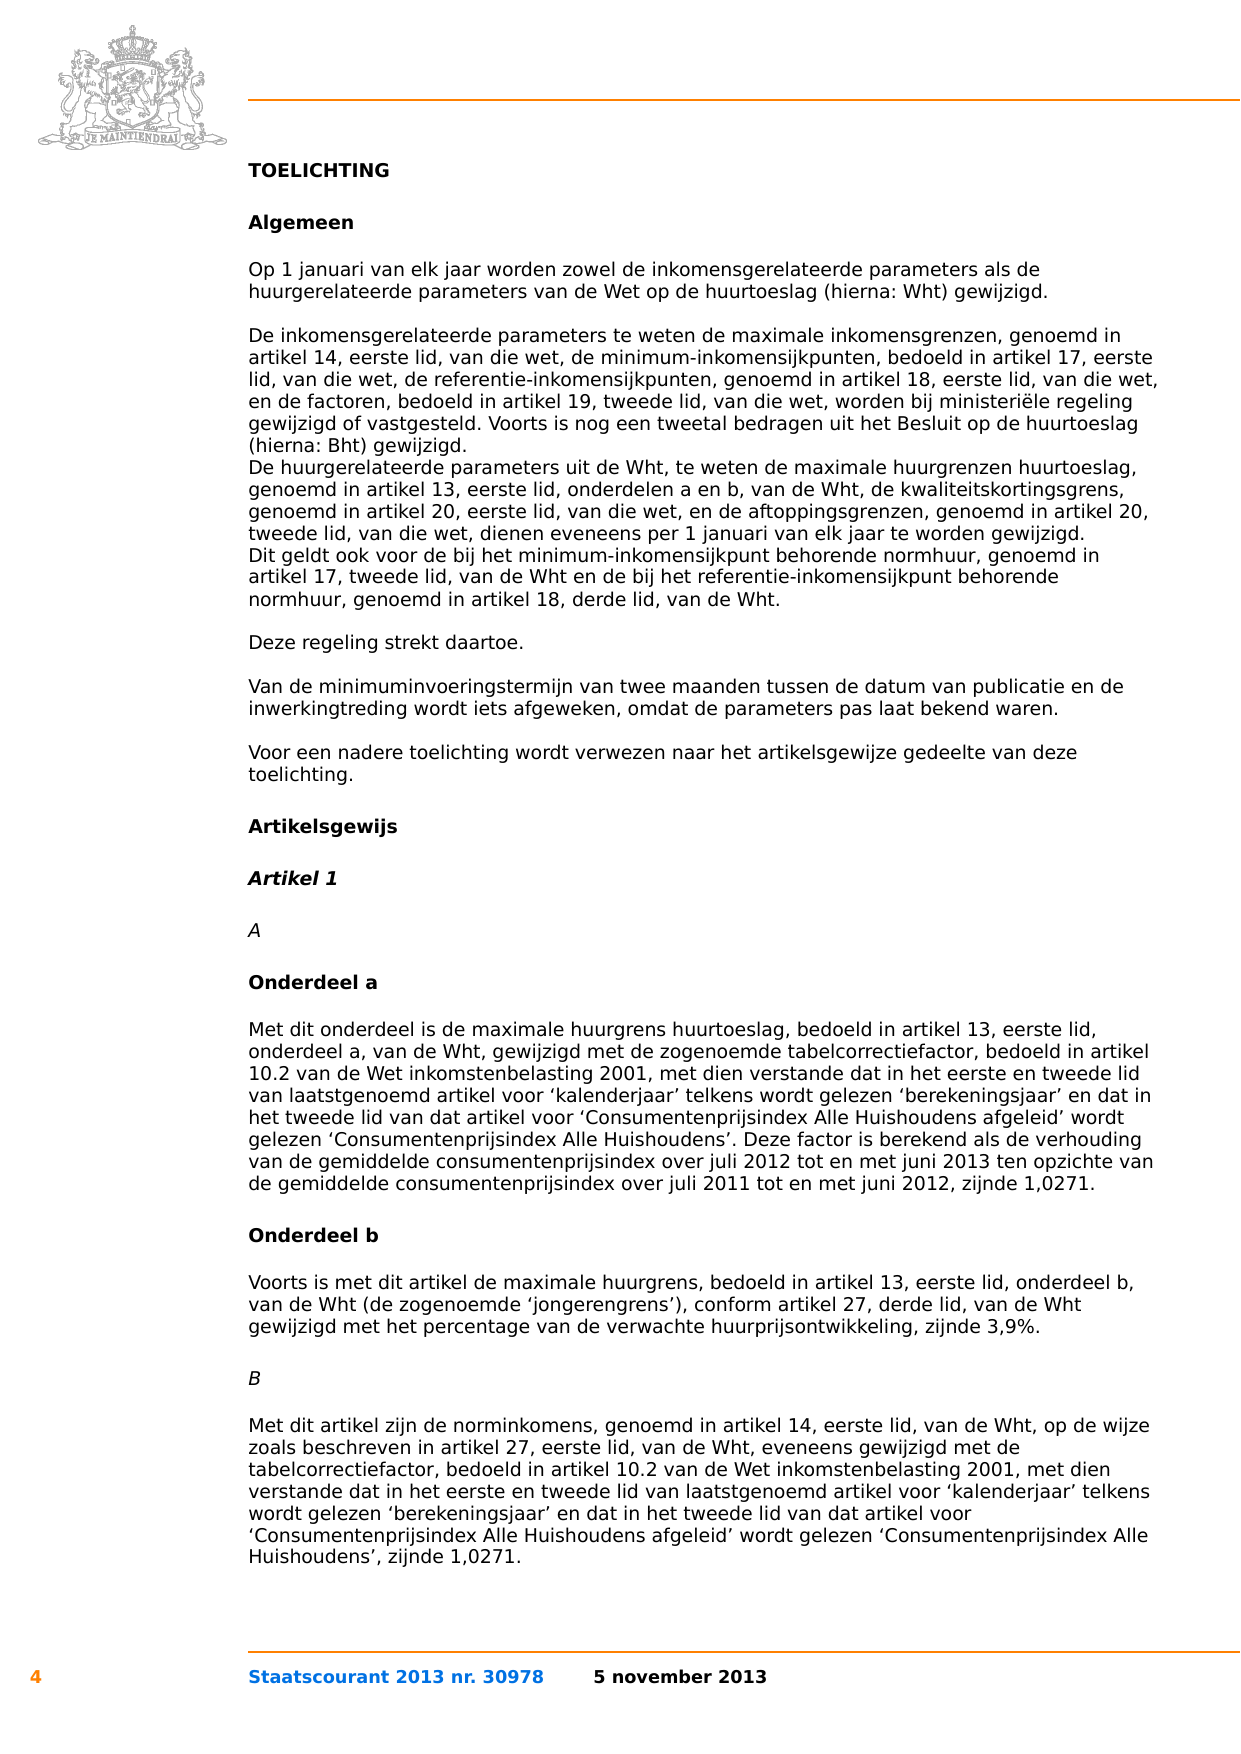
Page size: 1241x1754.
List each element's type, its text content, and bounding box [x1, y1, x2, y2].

picture [38, 25, 227, 150]
text Van de minimuminvoeringstermijn van twee maanden tussen de datum van publicatie en de inwerkingtreding wordt iets afgeweken, omdat de parameters pas laat bekend waren. [248, 676, 1163, 720]
subtitle Onderdeel b [248, 1225, 1163, 1247]
text De inkomensgerelateerde parameters te weten de maximale inkomensgrenzen, genoemd in artikel 14, eerste lid, van die wet, de minimum-inkomensijkpunten, bedoeld in artikel 17, eerste lid, van die wet, de referentie-inkomensijkpunten, genoemd in artikel 18, eerste lid, van die wet, en de factoren, bedoeld in artikel 19, tweede lid, van die wet, worden bij ministeriële regeling gewijzigd of vastgesteld. Voorts is nog een tweetal bedragen uit het Besluit op de huurtoeslag (hierna: Bht) gewijzigd. [248, 325, 1163, 457]
subtitle Artikel 1 [248, 868, 1163, 890]
subtitle A [248, 920, 1163, 942]
text Voor een nadere toelichting wordt verwezen naar het artikelsgewijze gedeelte van deze toelichting. [248, 742, 1163, 786]
subtitle TOELICHTING [248, 160, 1163, 182]
subtitle Algemeen [248, 212, 1163, 234]
text De huurgerelateerde parameters uit de Wht, te weten de maximale huurgrenzen huurtoeslag, genoemd in artikel 13, eerste lid, onderdelen a en b, van de Wht, de kwaliteitskortingsgrens, genoemd in artikel 20, eerste lid, van die wet, en de aftoppingsgrenzen, genoemd in artikel 20, tweede lid, van die wet, dienen eveneens per 1 januari van elk jaar te worden gewijzigd. [248, 457, 1163, 544]
subtitle Onderdeel a [248, 972, 1163, 994]
text Dit geldt ook voor de bij het minimum-inkomensijkpunt behorende normhuur, genoemd in artikel 17, tweede lid, van de Wht en de bij het referentie-inkomensijkpunt behorende normhuur, genoemd in artikel 18, derde lid, van de Wht. [248, 544, 1163, 610]
subtitle Artikelsgewijs [248, 816, 1163, 838]
text Deze regeling strekt daartoe. [248, 632, 1163, 654]
text Met dit artikel zijn de norminkomens, genoemd in artikel 14, eerste lid, van de Wht, op de wijze zoals beschreven in artikel 27, eerste lid, van de Wht, eveneens gewijzigd met de tabelcorrectiefactor, bedoeld in artikel 10.2 van de Wet inkomstenbelasting 2001, met dien verstande dat in het eerste en tweede lid van laatstgenoemd artikel voor ‘kalenderjaar’ telkens wordt gelezen ‘berekeningsjaar’ en dat in het tweede lid van dat artikel voor ‘Consumentenprijsindex Alle Huishoudens afgeleid’ wordt gelezen ‘Consumentenprijsindex Alle Huishoudens’, zijnde 1,0271. [248, 1414, 1163, 1568]
text Op 1 januari van elk jaar worden zowel de inkomensgerelateerde parameters als de huurgerelateerde parameters van de Wet op de huurtoeslag (hierna: Wht) gewijzigd. [248, 259, 1163, 303]
subtitle B [248, 1368, 1163, 1389]
text Met dit onderdeel is de maximale huurgrens huurtoeslag, bedoeld in artikel 13, eerste lid, onderdeel a, van de Wht, gewijzigd met de zogenoemde tabelcorrectiefactor, bedoeld in artikel 10.2 van de Wet inkomstenbelasting 2001, met dien verstande dat in het eerste en tweede lid van laatstgenoemd artikel voor ‘kalenderjaar’ telkens wordt gelezen ‘berekeningsjaar’ en dat in het tweede lid van dat artikel voor ‘Consumentenprijsindex Alle Huishoudens afgeleid’ wordt gelezen ‘Consumentenprijsindex Alle Huishoudens’. Deze factor is berekend als de verhouding van de gemiddelde consumentenprijsindex over juli 2012 tot en met juni 2013 ten opzichte van de gemiddelde consumentenprijsindex over juli 2011 tot en met juni 2012, zijnde 1,0271. [248, 1019, 1163, 1195]
text Voorts is met dit artikel de maximale huurgrens, bedoeld in artikel 13, eerste lid, onderdeel b, van de Wht (de zogenoemde ‘jongerengrens’), conform artikel 27, derde lid, van de Wht gewijzigd met het percentage van de verwachte huurprijsontwikkeling, zijnde 3,9%. [248, 1272, 1163, 1338]
